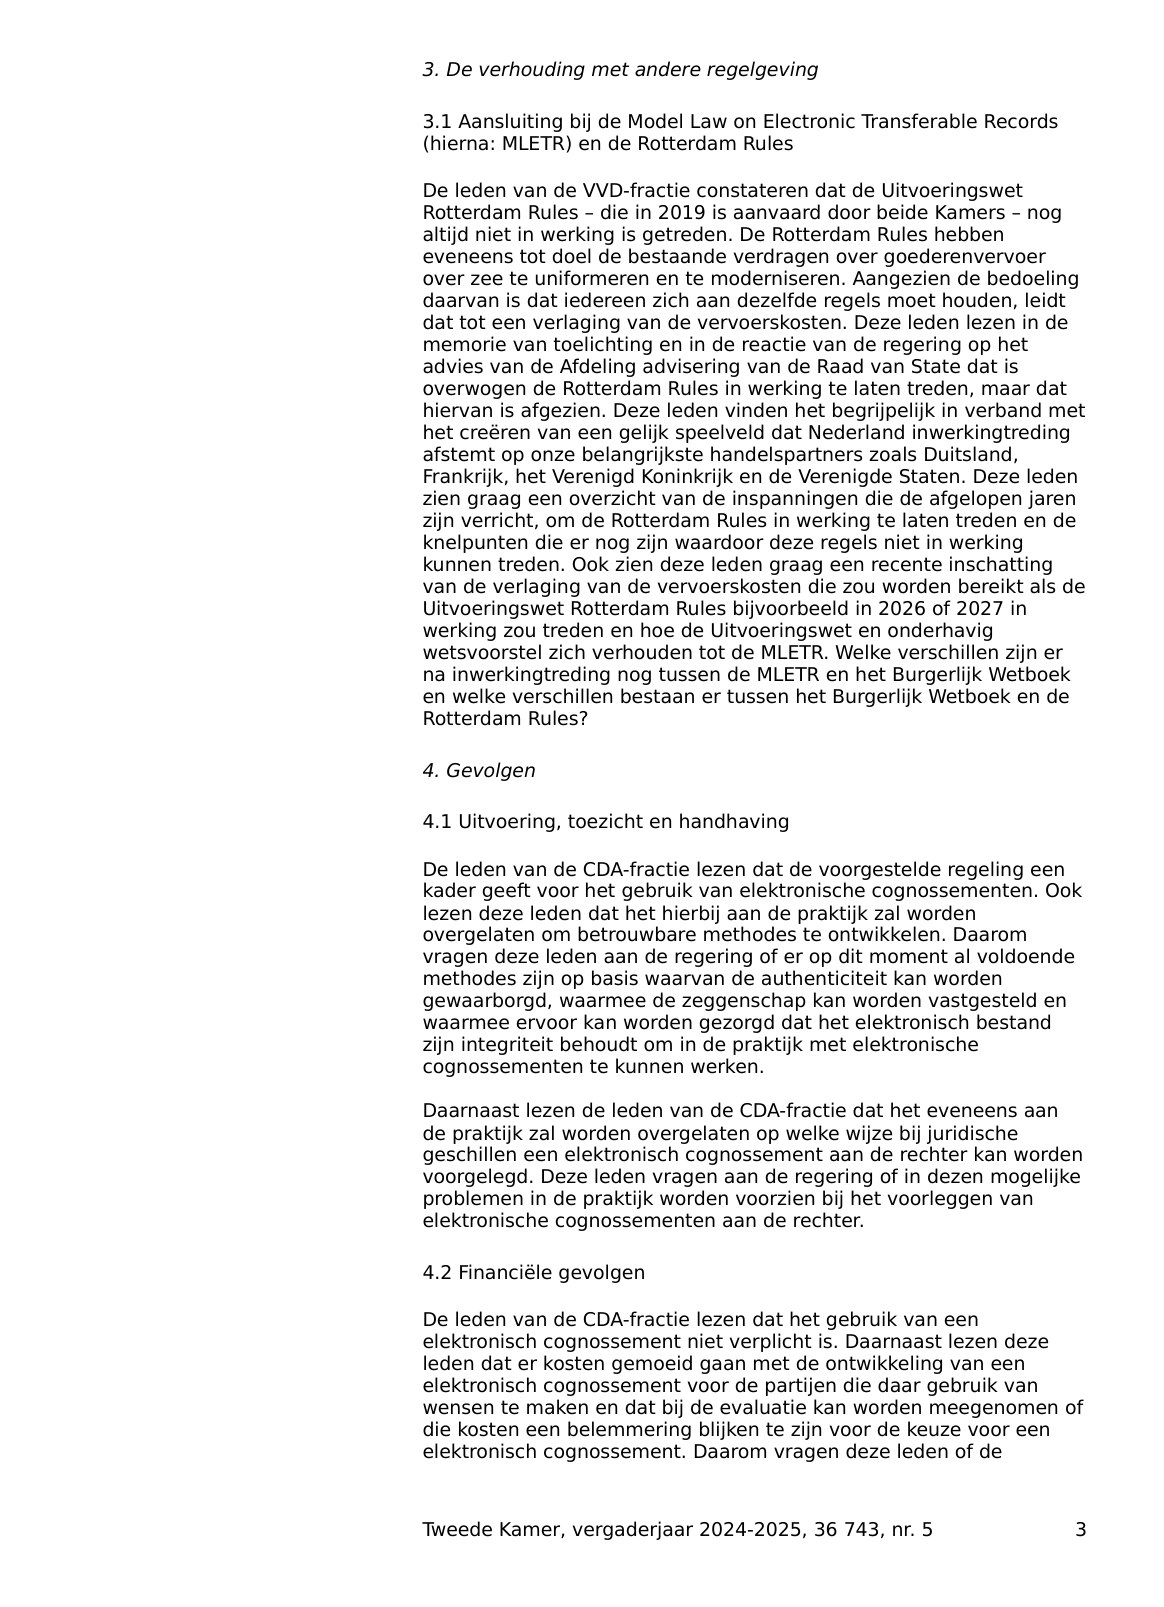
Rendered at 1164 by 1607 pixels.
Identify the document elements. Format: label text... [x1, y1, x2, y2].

subtitle 3.1 Aansluiting bij de Model Law on Electronic Transferable Records (hierna: MLETR) en de Rotterdam Rules [422, 111, 1087, 155]
text De leden van de VVD-fractie constateren dat de Uitvoeringswet Rotterdam Rules – die in 2019 is aanvaard door beide Kamers – nog altijd niet in werking is getreden. De Rotterdam Rules hebben eveneens tot doel de bestaande verdragen over goederenvervoer over zee te uniformeren en te moderniseren. Aangezien de bedoeling daarvan is dat iedereen zich aan dezelfde regels moet houden, leidt dat tot een verlaging van de vervoerskosten. Deze leden lezen in de memorie van toelichting en in de reactie van de regering op het advies van de Afdeling advisering van de Raad van State dat is overwogen de Rotterdam Rules in werking te laten treden, maar dat hiervan is afgezien. Deze leden vinden het begrijpelijk in verband met het creëren van een gelijk speelveld dat Nederland inwerkingtreding afstemt op onze belangrijkste handelspartners zoals Duitsland, Frankrijk, het Verenigd Koninkrijk en de Verenigde Staten. Deze leden zien graag een overzicht van de inspanningen die de afgelopen jaren zijn verricht, om de Rotterdam Rules in werking te laten treden en de knelpunten die er nog zijn waardoor deze regels niet in werking kunnen treden. Ook zien deze leden graag een recente inschatting van de verlaging van de vervoerskosten die zou worden bereikt als de Uitvoeringswet Rotterdam Rules bijvoorbeeld in 2026 of 2027 in werking zou treden en hoe de Uitvoeringswet en onderhavig wetsvoorstel zich verhouden tot de MLETR. Welke verschillen zijn er na inwerkingtreding nog tussen de MLETR en het Burgerlijk Wetboek en welke verschillen bestaan er tussen het Burgerlijk Wetboek en de Rotterdam Rules? [422, 180, 1087, 729]
subtitle 4. Gevolgen [422, 759, 1087, 781]
subtitle 4.1 Uitvoering, toezicht en handhaving [422, 811, 1087, 833]
text Daarnaast lezen de leden van de CDA-fractie dat het eveneens aan de praktijk zal worden overgelaten op welke wijze bij juridische geschillen een elektronisch cognossement aan de rechter kan worden voorgelegd. Deze leden vragen aan de regering of in dezen mogelijke problemen in de praktijk worden voorzien bij het voorleggen van elektronische cognossementen aan de rechter. [422, 1100, 1087, 1232]
subtitle 3. De verhouding met andere regelgeving [422, 59, 1087, 81]
text De leden van de CDA-fractie lezen dat het gebruik van een elektronisch cognossement niet verplicht is. Daarnaast lezen deze leden dat er kosten gemoeid gaan met de ontwikkeling van een elektronisch cognossement voor de partijen die daar gebruik van wensen te maken en dat bij de evaluatie kan worden meegenomen of die kosten een belemmering blijken te zijn voor de keuze voor een elektronisch cognossement. Daarom vragen deze leden of de [422, 1309, 1087, 1463]
text De leden van de CDA-fractie lezen dat de voorgestelde regeling een kader geeft voor het gebruik van elektronische cognossementen. Ook lezen deze leden dat het hierbij aan de praktijk zal worden overgelaten om betrouwbare methodes te ontwikkelen. Daarom vragen deze leden aan de regering of er op dit moment al voldoende methodes zijn op basis waarvan de authenticiteit kan worden gewaarborgd, waarmee de zeggenschap kan worden vastgesteld en waarmee ervoor kan worden gezorgd dat het elektronisch bestand zijn integriteit behoudt om in de praktijk met elektronische cognossementen te kunnen werken. [422, 858, 1087, 1078]
subtitle 4.2 Financiële gevolgen [422, 1262, 1087, 1284]
